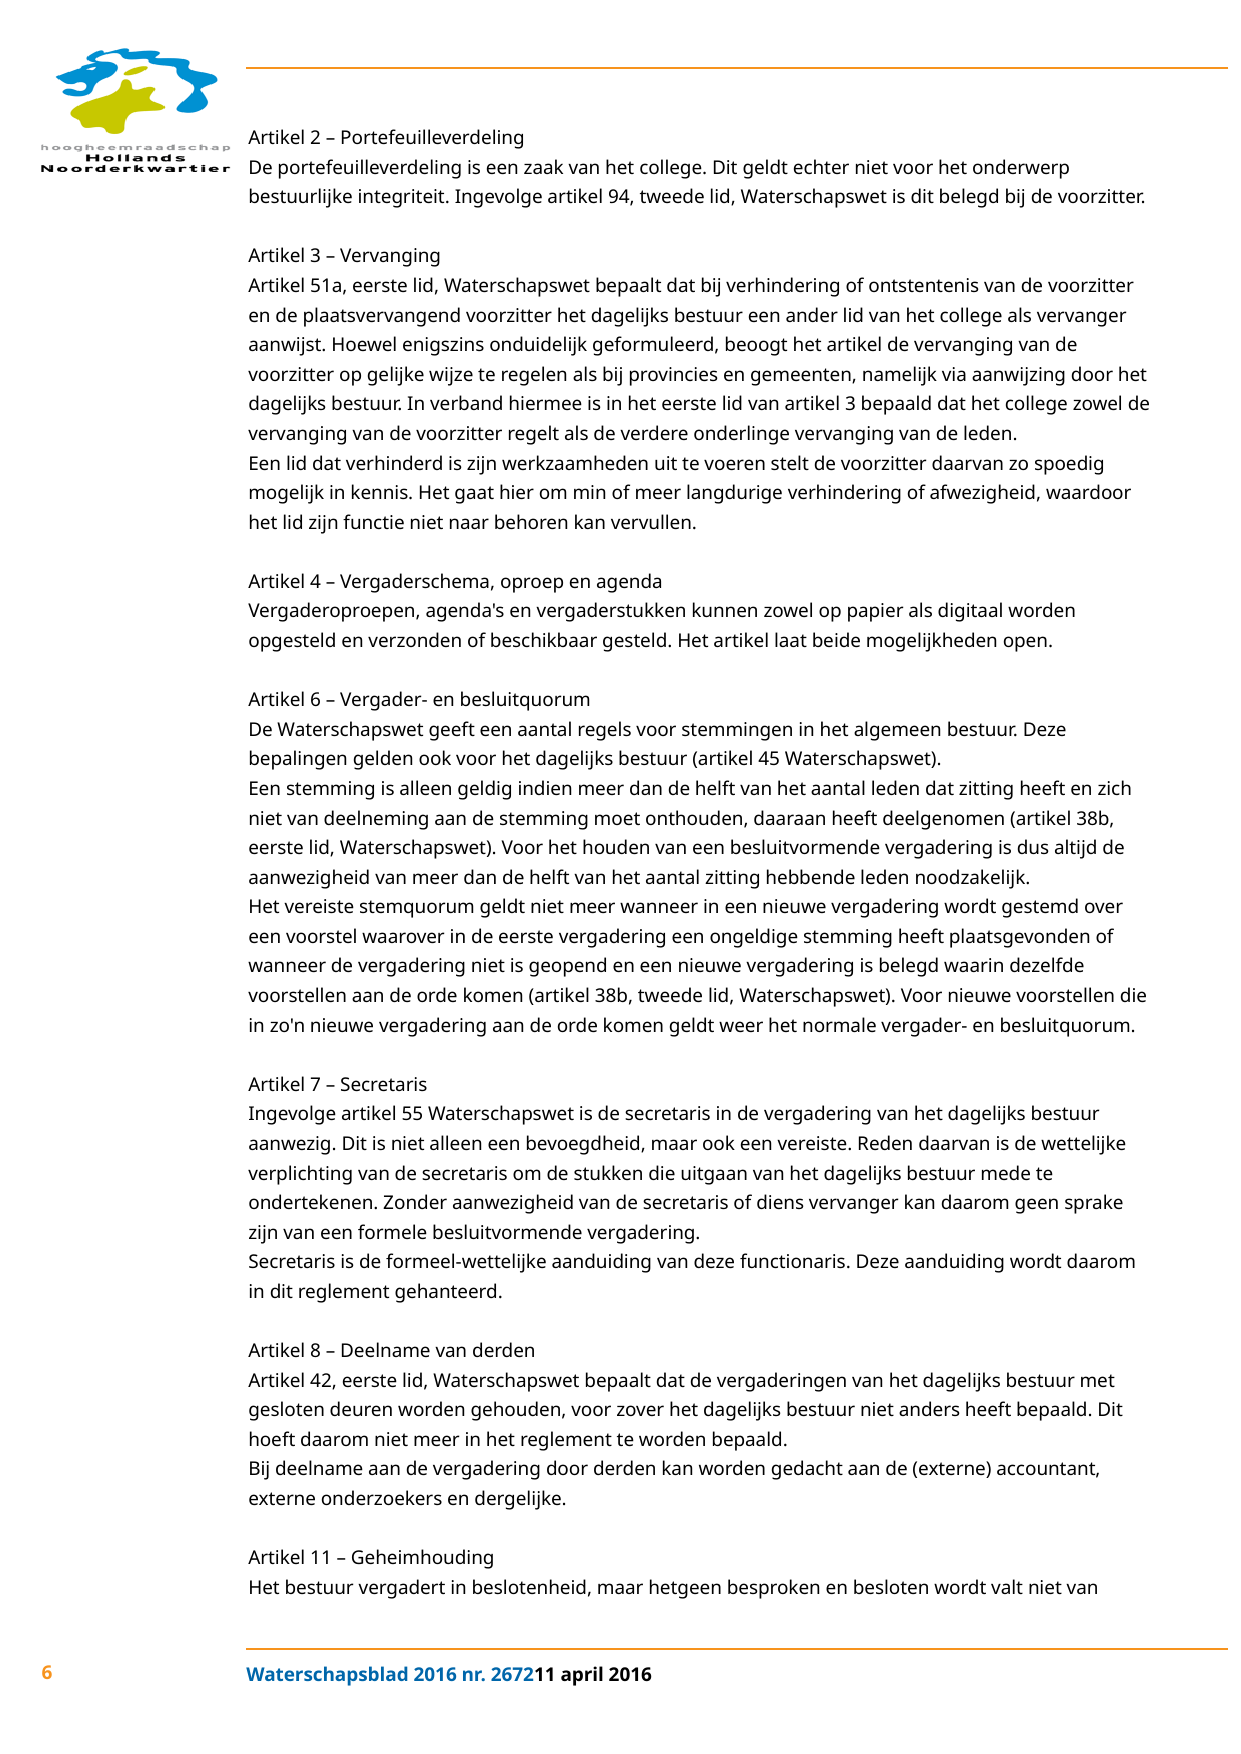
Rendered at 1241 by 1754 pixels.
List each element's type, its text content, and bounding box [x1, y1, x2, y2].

text Artikel 8 – Deelname van derden [248, 1337, 1152, 1363]
text De portefeuilleverdeling is een zaak van het college. Dit geldt echter niet voor het onderwerp bestuurlijke integriteit. Ingevolge artikel 94, tweede lid, Waterschapswet is dit belegd bij de voorzitter. [248, 154, 1152, 209]
text Het vereiste stemquorum geldt niet meer wanneer in een nieuwe vergadering wordt gestemd over een voorstel waarover in de eerste vergadering een ongeldige stemming heeft plaatsgevonden of wanneer de vergadering niet is geopend en een nieuwe vergadering is belegd waarin dezelfde voorstellen aan de orde komen (artikel 38b, tweede lid, Waterschapswet). Voor nieuwe voorstellen die in zo'n nieuwe vergadering aan de orde komen geldt weer het normale vergader- en besluitquorum. [248, 893, 1152, 1038]
text Een stemming is alleen geldig indien meer dan de helft van het aantal leden dat zitting heeft en zich niet van deelneming aan de stemming moet onthouden, daaraan heeft deelgenomen (artikel 38b, eerste lid, Waterschapswet). Voor het houden van een besluitvormende vergadering is dus altijd de aanwezigheid van meer dan de helft van het aantal zitting hebbende leden noodzakelijk. [248, 775, 1152, 890]
picture [41, 47, 231, 172]
text Artikel 42, eerste lid, Waterschapswet bepaalt dat de vergaderingen van het dagelijks bestuur met gesloten deuren worden gehouden, voor zover het dagelijks bestuur niet anders heeft bepaald. Dit hoeft daarom niet meer in het reglement te worden bepaald. [248, 1367, 1152, 1452]
text Artikel 2 – Portefeuilleverdeling [248, 124, 1152, 150]
text Artikel 51a, eerste lid, Waterschapswet bepaalt dat bij verhindering of ontstentenis van de voorzitter en de plaatsvervangend voorzitter het dagelijks bestuur een ander lid van het college als vervanger aanwijst. Hoewel enigszins onduidelijk geformuleerd, beoogt het artikel de vervanging van de voorzitter op gelijke wijze te regelen als bij provincies en gemeenten, namelijk via aanwijzing door het dagelijks bestuur. In verband hiermee is in het eerste lid van artikel 3 bepaald dat het college zowel de vervanging van de voorzitter regelt als de verdere onderlinge vervanging van de leden. [248, 272, 1152, 446]
text Bij deelname aan de vergadering door derden kan worden gedacht aan de (externe) accountant, externe onderzoekers en dergelijke. [248, 1456, 1152, 1511]
text Artikel 7 – Secretaris [248, 1071, 1152, 1097]
text Artikel 3 – Vervanging [248, 243, 1152, 268]
text Secretaris is de formeel-wettelijke aanduiding van deze functionaris. Deze aanduiding wordt daarom in dit reglement gehanteerd. [248, 1248, 1152, 1304]
text Artikel 11 – Geheimhouding [248, 1544, 1152, 1570]
text Het bestuur vergadert in beslotenheid, maar hetgeen besproken en besloten wordt valt niet van [248, 1574, 1152, 1600]
text Een lid dat verhinderd is zijn werkzaamheden uit te voeren stelt de voorzitter daarvan zo spoedig mogelijk in kennis. Het gaat hier om min of meer langdurige verhindering of afwezigheid, waardoor het lid zijn functie niet naar behoren kan vervullen. [248, 450, 1152, 535]
text Vergaderoproepen, agenda's en vergaderstukken kunnen zowel op papier als digitaal worden opgesteld en verzonden of beschikbaar gesteld. Het artikel laat beide mogelijkheden open. [248, 598, 1152, 653]
text Artikel 4 – Vergaderschema, oproep en agenda [248, 568, 1152, 594]
text Ingevolge artikel 55 Waterschapswet is de secretaris in de vergadering van het dagelijks bestuur aanwezig. Dit is niet alleen een bevoegdheid, maar ook een vereiste. Reden daarvan is de wettelijke verplichting van de secretaris om de stukken die uitgaan van het dagelijks bestuur mede te ondertekenen. Zonder aanwezigheid van de secretaris of diens vervanger kan daarom geen sprake zijn van een formele besluitvormende vergadering. [248, 1101, 1152, 1245]
text De Waterschapswet geeft een aantal regels voor stemmingen in het algemeen bestuur. Deze bepalingen gelden ook voor het dagelijks bestuur (artikel 45 Waterschapswet). [248, 716, 1152, 771]
text Artikel 6 – Vergader- en besluitquorum [248, 686, 1152, 712]
